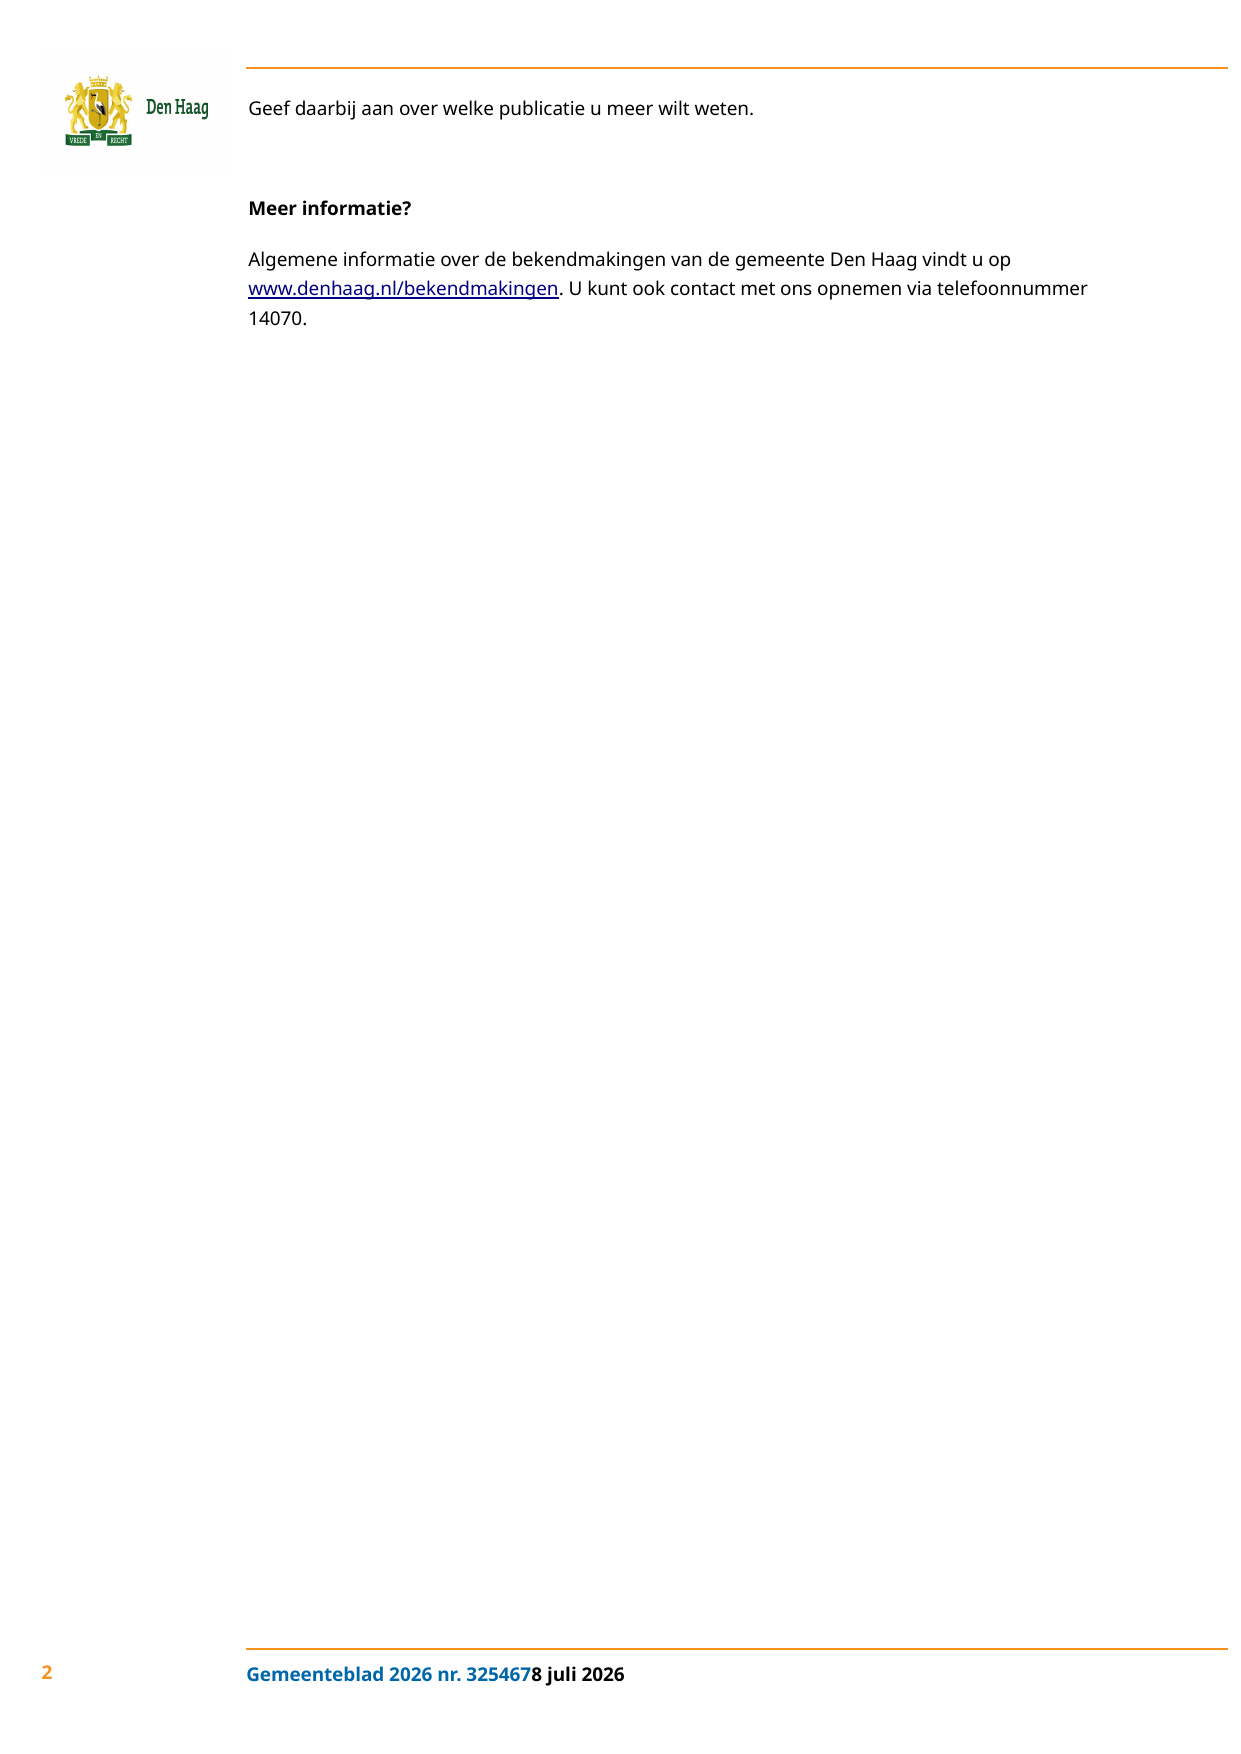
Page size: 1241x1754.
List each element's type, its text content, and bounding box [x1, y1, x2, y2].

picture [41, 47, 231, 172]
text Geef daarbij aan over welke publicatie u meer wilt weten. [248, 95, 1152, 121]
text Algemene informatie over de bekendmakingen van de gemeente Den Haag vindt u op www.denhaag.nl/bekendmakingen. U kunt ook contact met ons opnemen via telefoonnummer 14070. [248, 246, 1152, 331]
text Meer informatie? [248, 196, 1152, 221]
